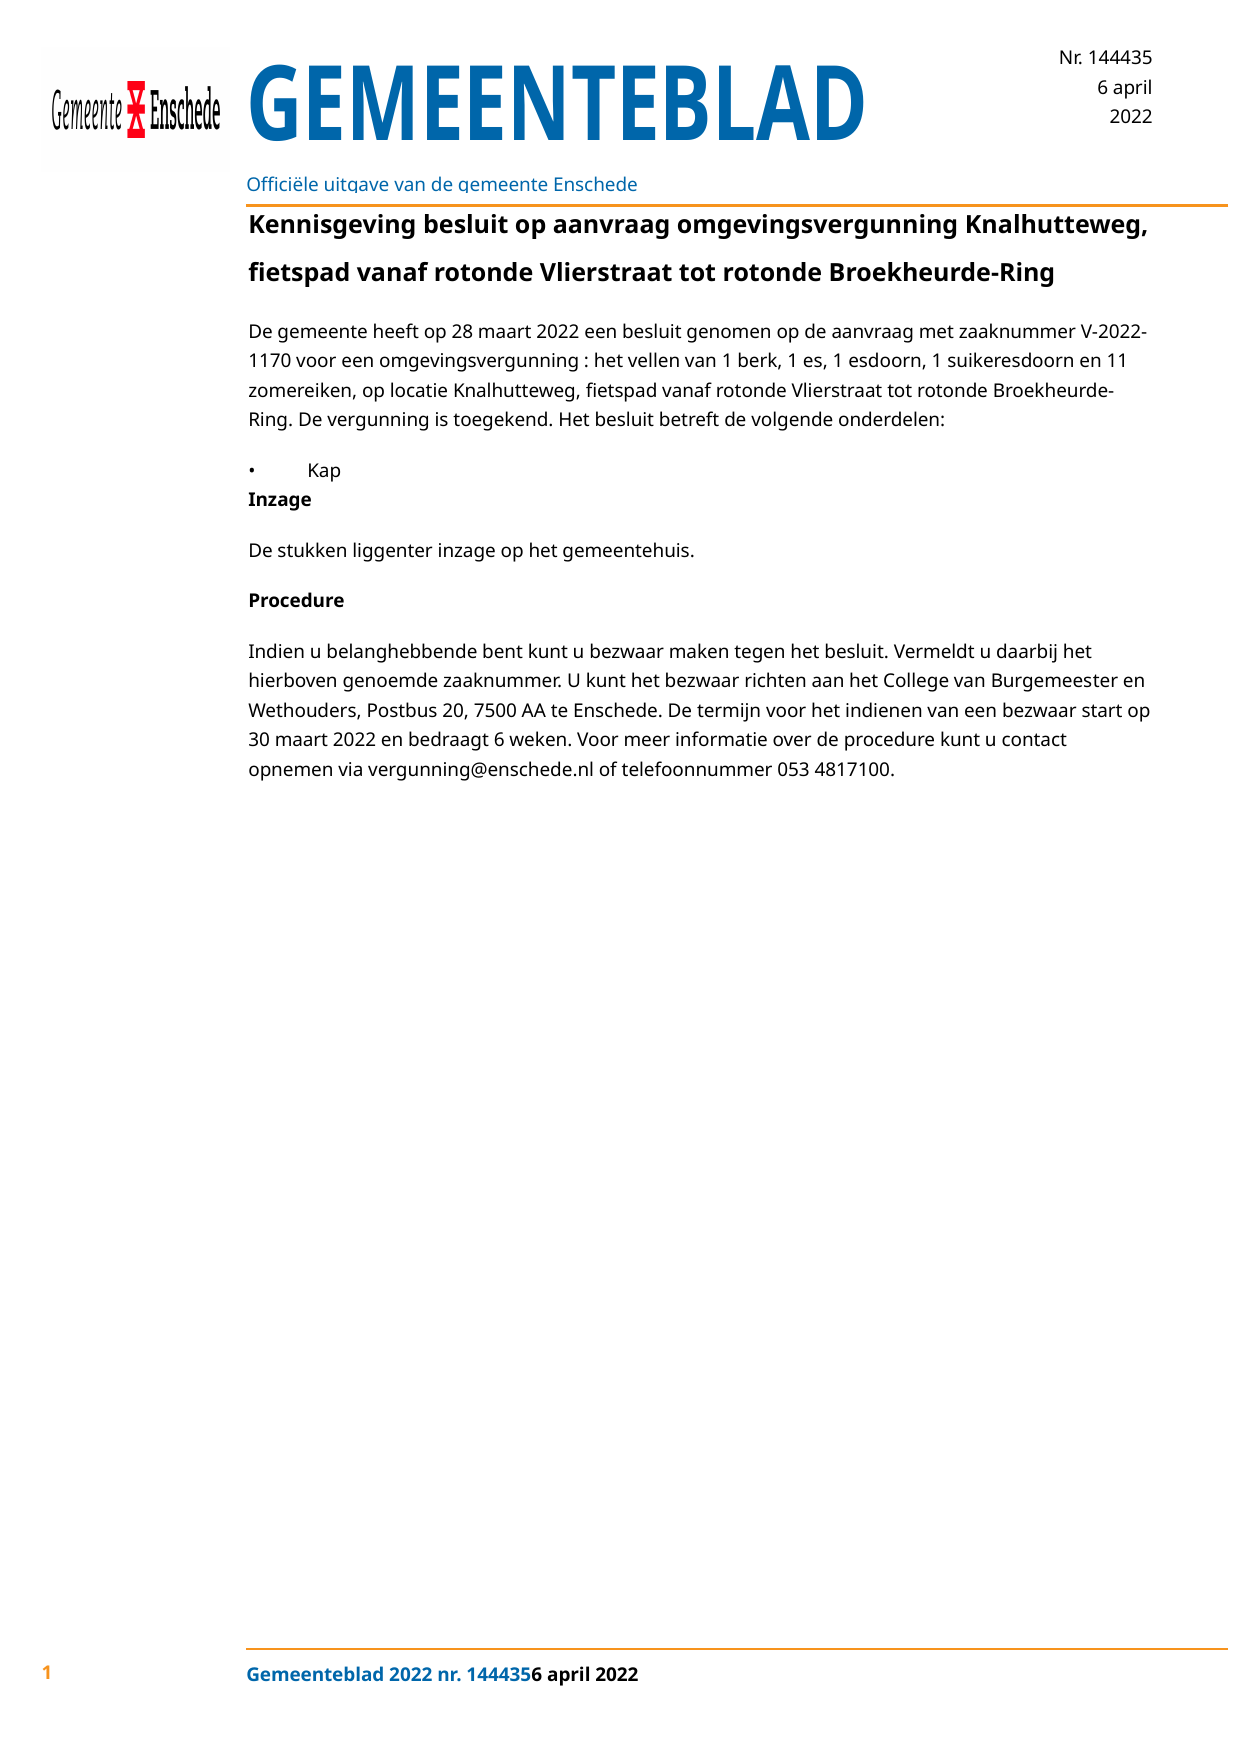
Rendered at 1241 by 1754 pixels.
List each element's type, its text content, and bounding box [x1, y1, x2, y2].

text Kennisgeving besluit op aanvraag omgevingsvergunning Knalhutteweg, fietspad vanaf rotonde Vlierstraat tot rotonde Broekheurde-Ring [248, 207, 1152, 288]
picture [41, 47, 231, 172]
list Kap [248, 457, 1152, 483]
text Indien u belanghebbende bent kunt u bezwaar maken tegen het besluit. Vermeldt u daarbij het hierboven genoemde zaaknummer. U kunt het bezwaar richten aan het College van Burgemees­ter en Wethouders, Postbus 20, 7500 AA te Enschede. De termijn voor het indienen van een bezwaar start op 30 maart 2022 en bedraagt 6 weken. Voor meer informatie over de procedure kunt u contact opnemen via vergunning@enschede.nl of telefoonnummer 053 4817100. [248, 638, 1152, 782]
text Inzage [248, 487, 1152, 512]
text De gemeente heeft op 28 maart 2022 een besluit genomen op de aanvraag met zaaknummer V-2022-1170 voor een omgevingsvergunning : het vellen van 1 berk, 1 es, 1 esdoorn, 1 suikeresdoorn en 11 zomereiken, op locatie Knalhutteweg, fietspad vanaf rotonde Vlierstraat tot rotonde Broekheurde-Ring. De vergunning is toegekend. Het besluit betreft de volgende onderdelen: [248, 318, 1152, 432]
text De stukken liggenter inzage op het gemeentehuis. [248, 537, 1152, 563]
text Procedure [248, 587, 1152, 613]
